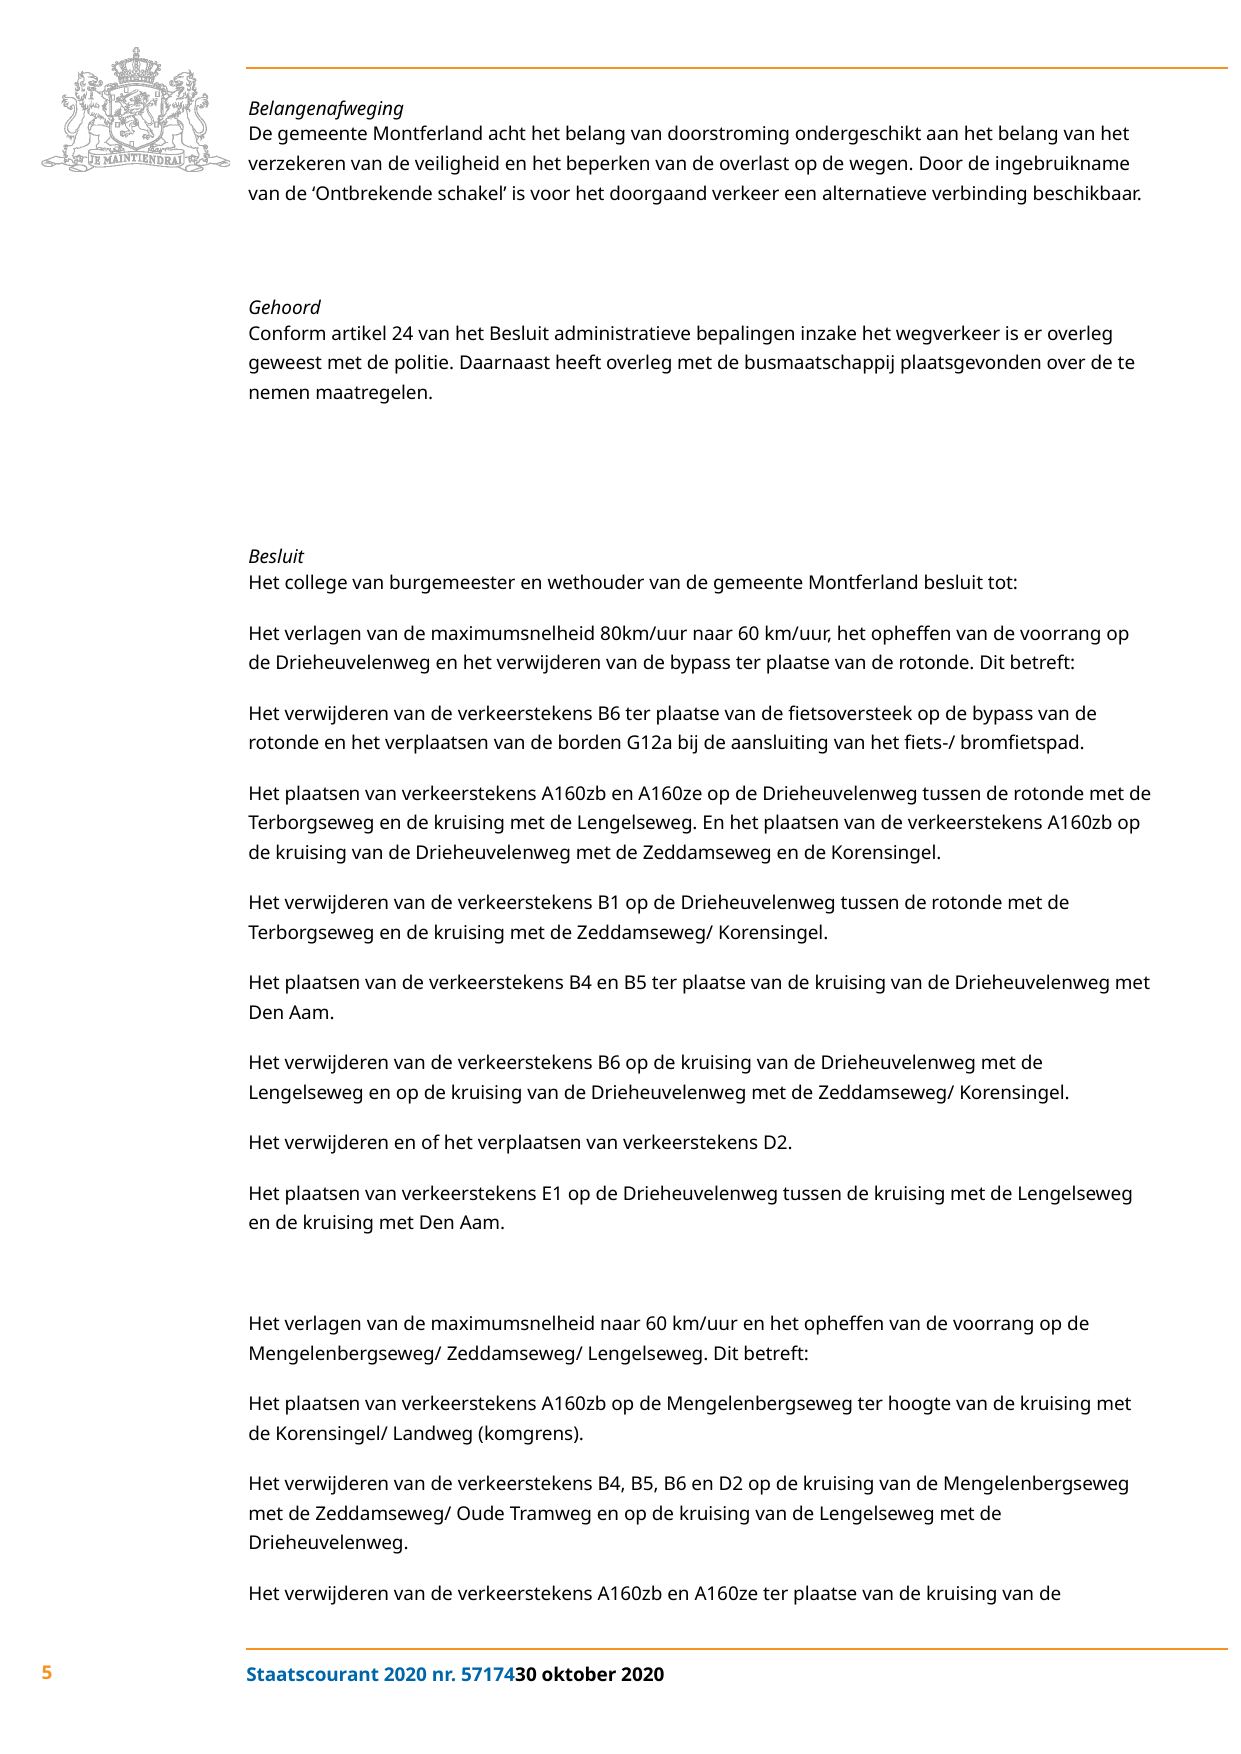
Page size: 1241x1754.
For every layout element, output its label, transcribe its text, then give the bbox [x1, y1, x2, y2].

text Het plaatsen van verkeerstekens A160zb en A160ze op de Drieheuvelenweg tussen de rotonde met de Terborgseweg en de kruising met de Lengelseweg. En het plaatsen van de verkeerstekens A160zb op de kruising van de Drieheuvelenweg met de Zeddamseweg en de Korensingel. [248, 780, 1152, 865]
text Het verwijderen van de verkeerstekens A160zb en A160ze ter plaatse van de kruising van de [248, 1580, 1152, 1606]
text Besluit [248, 544, 1152, 569]
text De gemeente Montferland acht het belang van doorstroming ondergeschikt aan het belang van het verzekeren van de veiligheid en het beperken van de overlast op de wegen. Door de ingebruikname van de ‘Ontbrekende schakel’ is voor het doorgaand verkeer een alternatieve verbinding beschikbaar. [248, 121, 1152, 205]
text Het college van burgemeester en wethouder van de gemeente Montferland besluit tot: [248, 569, 1152, 595]
text Het plaatsen van verkeerstekens A160zb op de Mengelenbergseweg ter hoogte van de kruising met de Korensingel/ Landweg (komgrens). [248, 1390, 1152, 1446]
text Gehoord [248, 294, 1152, 320]
text Conform artikel 24 van het Besluit administratieve bepalingen inzake het wegverkeer is er overleg geweest met de politie. Daarnaast heeft overleg met de busmaatschappij plaatsgevonden over de te nemen maatregelen. [248, 320, 1152, 405]
picture [41, 47, 231, 172]
text Het verwijderen van de verkeerstekens B6 ter plaatse van de fietsoversteek op de bypass van de rotonde en het verplaatsen van de borden G12a bij de aansluiting van het fiets-/ bromfietspad. [248, 700, 1152, 755]
text Het verlagen van de maximumsnelheid 80km/uur naar 60 km/uur, het opheffen van de voorrang op de Drieheuvelenweg en het verwijderen van de bypass ter plaatse van de rotonde. Dit betreft: [248, 620, 1152, 675]
text Belangenafweging [248, 95, 1152, 121]
text Het verwijderen van de verkeerstekens B4, B5, B6 en D2 op de kruising van de Mengelenbergseweg met de Zeddamseweg/ Oude Tramweg en op de kruising van de Lengelseweg met de Drieheuvelenweg. [248, 1470, 1152, 1555]
text Het verwijderen en of het verplaatsen van verkeerstekens D2. [248, 1129, 1152, 1155]
text Het plaatsen van verkeerstekens E1 op de Drieheuvelenweg tussen de kruising met de Lengelseweg en de kruising met Den Aam. [248, 1180, 1152, 1235]
text Het verwijderen van de verkeerstekens B6 op de kruising van de Drieheuvelenweg met de Lengelseweg en op de kruising van de Drieheuvelenweg met de Zeddamseweg/ Korensingel. [248, 1049, 1152, 1105]
text Het plaatsen van de verkeerstekens B4 en B5 ter plaatse van de kruising van de Drieheuvelenweg met Den Aam. [248, 969, 1152, 1025]
text Het verlagen van de maximumsnelheid naar 60 km/uur en het opheffen van de voorrang op de Mengelenbergseweg/ Zeddamseweg/ Lengelseweg. Dit betreft: [248, 1310, 1152, 1366]
text Het verwijderen van de verkeerstekens B1 op de Drieheuvelenweg tussen de rotonde met de Terborgseweg en de kruising met de Zeddamseweg/ Korensingel. [248, 889, 1152, 945]
